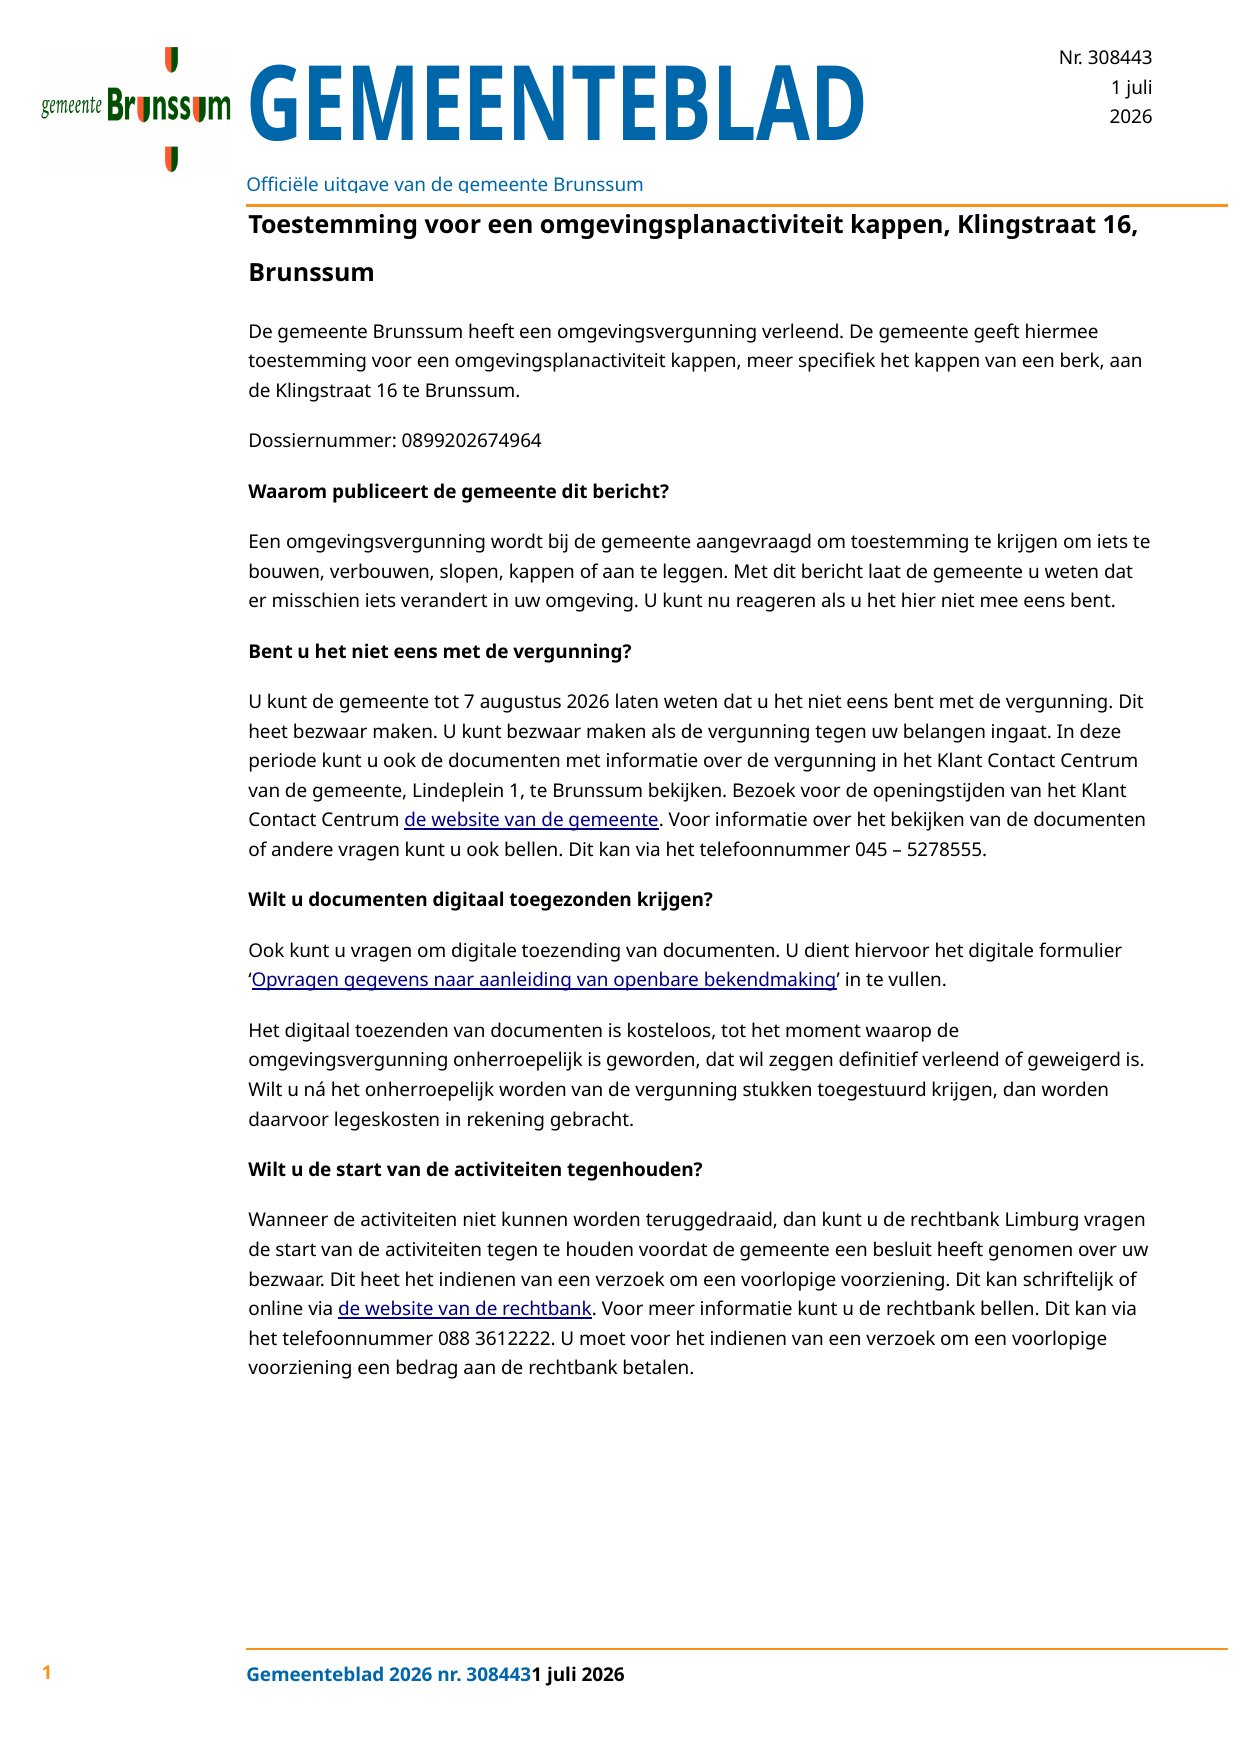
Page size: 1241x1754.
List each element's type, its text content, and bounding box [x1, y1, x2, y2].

text De gemeente Brunssum heeft een omgevingsvergunning verleend. De gemeente geeft hiermee toestemming voor een omgevingsplanactiviteit kappen, meer specifiek het kappen van een berk, aan de Klingstraat 16 te Brunssum. [248, 318, 1152, 403]
text Ook kunt u vragen om digitale toezending van documenten. U dient hiervoor het digitale formulier ‘Opvragen gegevens naar aanleiding van openbare bekendmaking’ in te vullen. [248, 937, 1152, 992]
text Waarom publiceert de gemeente dit bericht? [248, 478, 1152, 504]
picture [41, 47, 231, 172]
text Dossiernummer: 0899202674964 [248, 427, 1152, 453]
text Het digitaal toezenden van documenten is kosteloos, tot het moment waarop de omgevingsvergunning onherroepelijk is geworden, dat wil zeggen definitief verleend of geweigerd is. Wilt u ná het onherroepelijk worden van de vergunning stukken toegestuurd krijgen, dan worden daarvoor legeskosten in rekening gebracht. [248, 1017, 1152, 1132]
text Wilt u documenten digitaal toegezonden krijgen? [248, 887, 1152, 912]
text Bent u het niet eens met de vergunning? [248, 638, 1152, 664]
text Wanneer de activiteiten niet kunnen worden teruggedraaid, dan kunt u de rechtbank Limburg vragen de start van de activiteiten tegen te houden voordat de gemeente een besluit heeft genomen over uw bezwaar. Dit heet het indienen van een verzoek om een voorlopige voorziening. Dit kan schriftelijk of online via de website van de rechtbank. Voor meer informatie kunt u de rechtbank bellen. Dit kan via het telefoonnummer 088 3612222. U moet voor het indienen van een verzoek om een voorlopige voorziening een bedrag aan de rechtbank betalen. [248, 1207, 1152, 1380]
text Wilt u de start van de activiteiten tegenhouden? [248, 1156, 1152, 1182]
text Toestemming voor een omgevingsplanactiviteit kappen, Klingstraat 16, Brunssum [248, 207, 1152, 288]
text Een omgevingsvergunning wordt bij de gemeente aangevraagd om toestemming te krijgen om iets te bouwen, verbouwen, slopen, kappen of aan te leggen. Met dit bericht laat de gemeente u weten dat er misschien iets verandert in uw omgeving. U kunt nu reageren als u het hier niet mee eens bent. [248, 528, 1152, 613]
text U kunt de gemeente tot 7 augustus 2026 laten weten dat u het niet eens bent met de vergunning. Dit heet bezwaar maken. U kunt bezwaar maken als de vergunning tegen uw belangen ingaat. In deze periode kunt u ook de documenten met informatie over de vergunning in het Klant Contact Centrum van de gemeente, Lindeplein 1, te Brunssum bekijken. Bezoek voor de openingstijden van het Klant Contact Centrum de website van de gemeente. Voor informatie over het bekijken van de documenten of andere vragen kunt u ook bellen. Dit kan via het telefoonnummer 045 – 5278555. [248, 688, 1152, 862]
